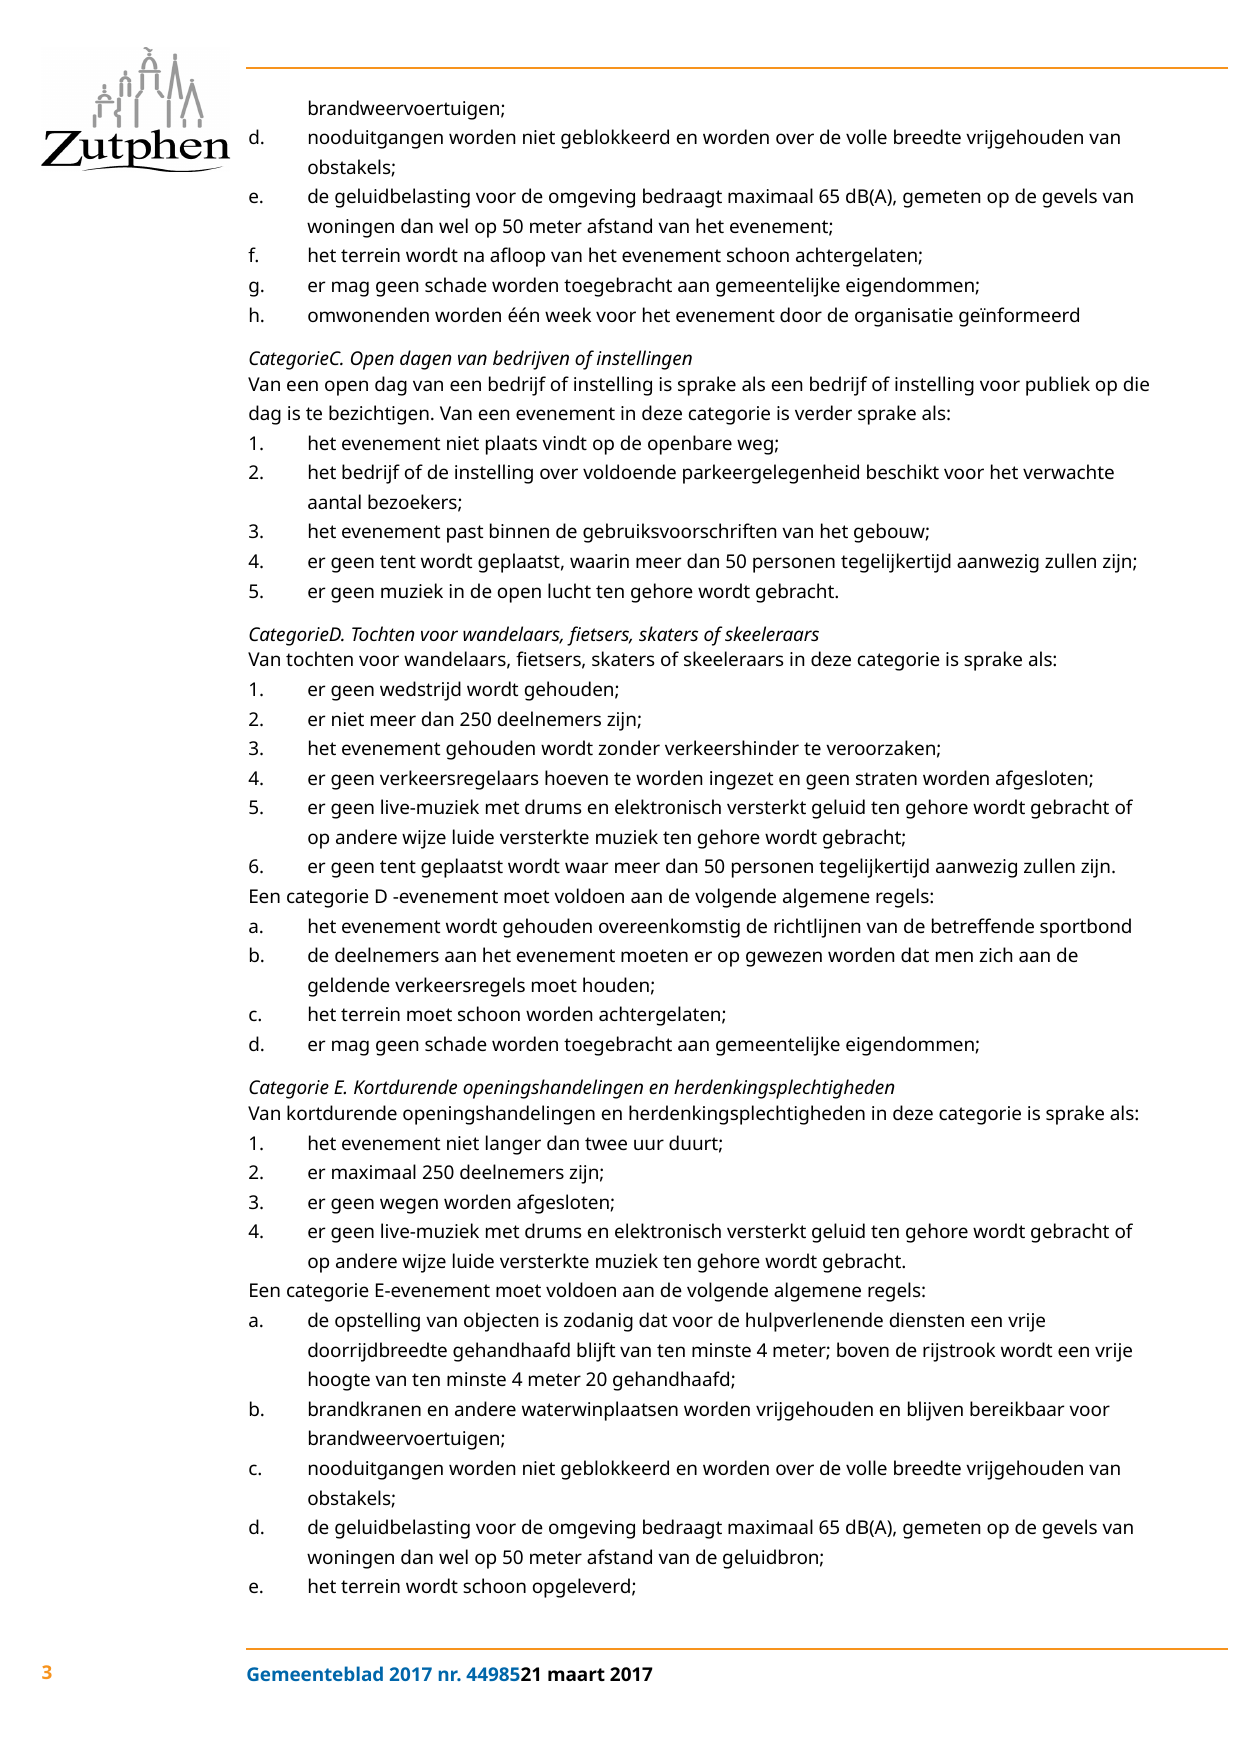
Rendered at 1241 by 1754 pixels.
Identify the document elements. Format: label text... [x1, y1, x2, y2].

list het evenement niet langer dan twee uur duurt; [248, 1130, 1152, 1155]
picture [41, 47, 231, 172]
list er maximaal 250 deelnemers zijn; [248, 1159, 1152, 1185]
list er niet meer dan 250 deelnemers zijn; [248, 706, 1152, 732]
list de geluidbelasting voor de omgeving bedraagt maximaal 65 dB(A), gemeten op de gevels van woningen dan wel op 50 meter afstand van de geluidbron; [248, 1514, 1152, 1569]
list er mag geen schade worden toegebracht aan gemeentelijke eigendommen; [248, 1031, 1152, 1057]
list brandweervoertuigen; [248, 95, 1152, 121]
list het terrein wordt schoon opgeleverd; [248, 1573, 1152, 1599]
list de geluidbelasting voor de omgeving bedraagt maximaal 65 dB(A), gemeten op de gevels van woningen dan wel op 50 meter afstand van het evenement; [248, 183, 1152, 239]
text Een categorie D -evenement moet voldoen aan de volgende algemene regels: [248, 883, 1152, 909]
list nooduitgangen worden niet geblokkeerd en worden over de volle breedte vrijgehouden van obstakels; [248, 1455, 1152, 1510]
text Van een open dag van een bedrijf of instelling is sprake als een bedrijf of instelling voor publiek op die dag is te bezichtigen. Van een evenement in deze categorie is verder sprake als: [248, 371, 1152, 426]
text Van tochten voor wandelaars, fietsers, skaters of skeeleraars in deze categorie is sprake als: [248, 647, 1152, 672]
list het evenement past binnen de gebruiksvoorschriften van het gebouw; [248, 519, 1152, 544]
list het evenement niet plaats vindt op de openbare weg; [248, 430, 1152, 456]
list omwonenden worden één week voor het evenement door de organisatie geïnformeerd [248, 302, 1152, 328]
list er geen tent wordt geplaatst, waarin meer dan 50 personen tegelijkertijd aanwezig zullen zijn; [248, 548, 1152, 574]
list de opstelling van objecten is zodanig dat voor de hulpverlenende diensten een vrije doorrijdbreedte gehandhaafd blijft van ten minste 4 meter; boven de rijstrook wordt een vrije hoogte van ten minste 4 meter 20 gehandhaafd; [248, 1307, 1152, 1392]
text Een categorie E-evenement moet voldoen aan de volgende algemene regels: [248, 1278, 1152, 1303]
list het bedrijf of de instelling over voldoende parkeergelegenheid beschikt voor het verwachte aantal bezoekers; [248, 459, 1152, 515]
list de deelnemers aan het evenement moeten er op gewezen worden dat men zich aan de geldende verkeersregels moet houden; [248, 942, 1152, 998]
list het evenement gehouden wordt zonder verkeershinder te veroorzaken; [248, 735, 1152, 761]
list brandkranen en andere waterwinplaatsen worden vrijgehouden en blijven bereikbaar voor brandweervoertuigen; [248, 1396, 1152, 1451]
list het terrein wordt na afloop van het evenement schoon achtergelaten; [248, 243, 1152, 268]
list het terrein moet schoon worden achtergelaten; [248, 1002, 1152, 1027]
list er mag geen schade worden toegebracht aan gemeentelijke eigendommen; [248, 272, 1152, 298]
list er geen wegen worden afgesloten; [248, 1189, 1152, 1214]
text Categorie E. Kortdurende openingshandelingen en herdenkingsplechtigheden [248, 1074, 1152, 1100]
text CategorieC. Open dagen van bedrijven of instellingen [248, 345, 1152, 371]
list het evenement wordt gehouden overeenkomstig de richtlijnen van de betreffende sportbond [248, 913, 1152, 939]
text CategorieD. Tochten voor wandelaars, fietsers, skaters of skeeleraars [248, 621, 1152, 647]
list er geen wedstrijd wordt gehouden; [248, 676, 1152, 702]
text Van kortdurende openingshandelingen en herdenkingsplechtigheden in deze categorie is sprake als: [248, 1100, 1152, 1126]
list er geen verkeersregelaars hoeven te worden ingezet en geen straten worden afgesloten; [248, 765, 1152, 791]
list er geen live-muziek met drums en elektronisch versterkt geluid ten gehore wordt gebracht of op andere wijze luide versterkte muziek ten gehore wordt gebracht; [248, 794, 1152, 850]
list er geen live-muziek met drums en elektronisch versterkt geluid ten gehore wordt gebracht of op andere wijze luide versterkte muziek ten gehore wordt gebracht. [248, 1218, 1152, 1274]
list nooduitgangen worden niet geblokkeerd en worden over de volle breedte vrijgehouden van obstakels; [248, 124, 1152, 180]
list er geen tent geplaatst wordt waar meer dan 50 personen tegelijkertijd aanwezig zullen zijn. [248, 854, 1152, 879]
list er geen muziek in de open lucht ten gehore wordt gebracht. [248, 578, 1152, 603]
